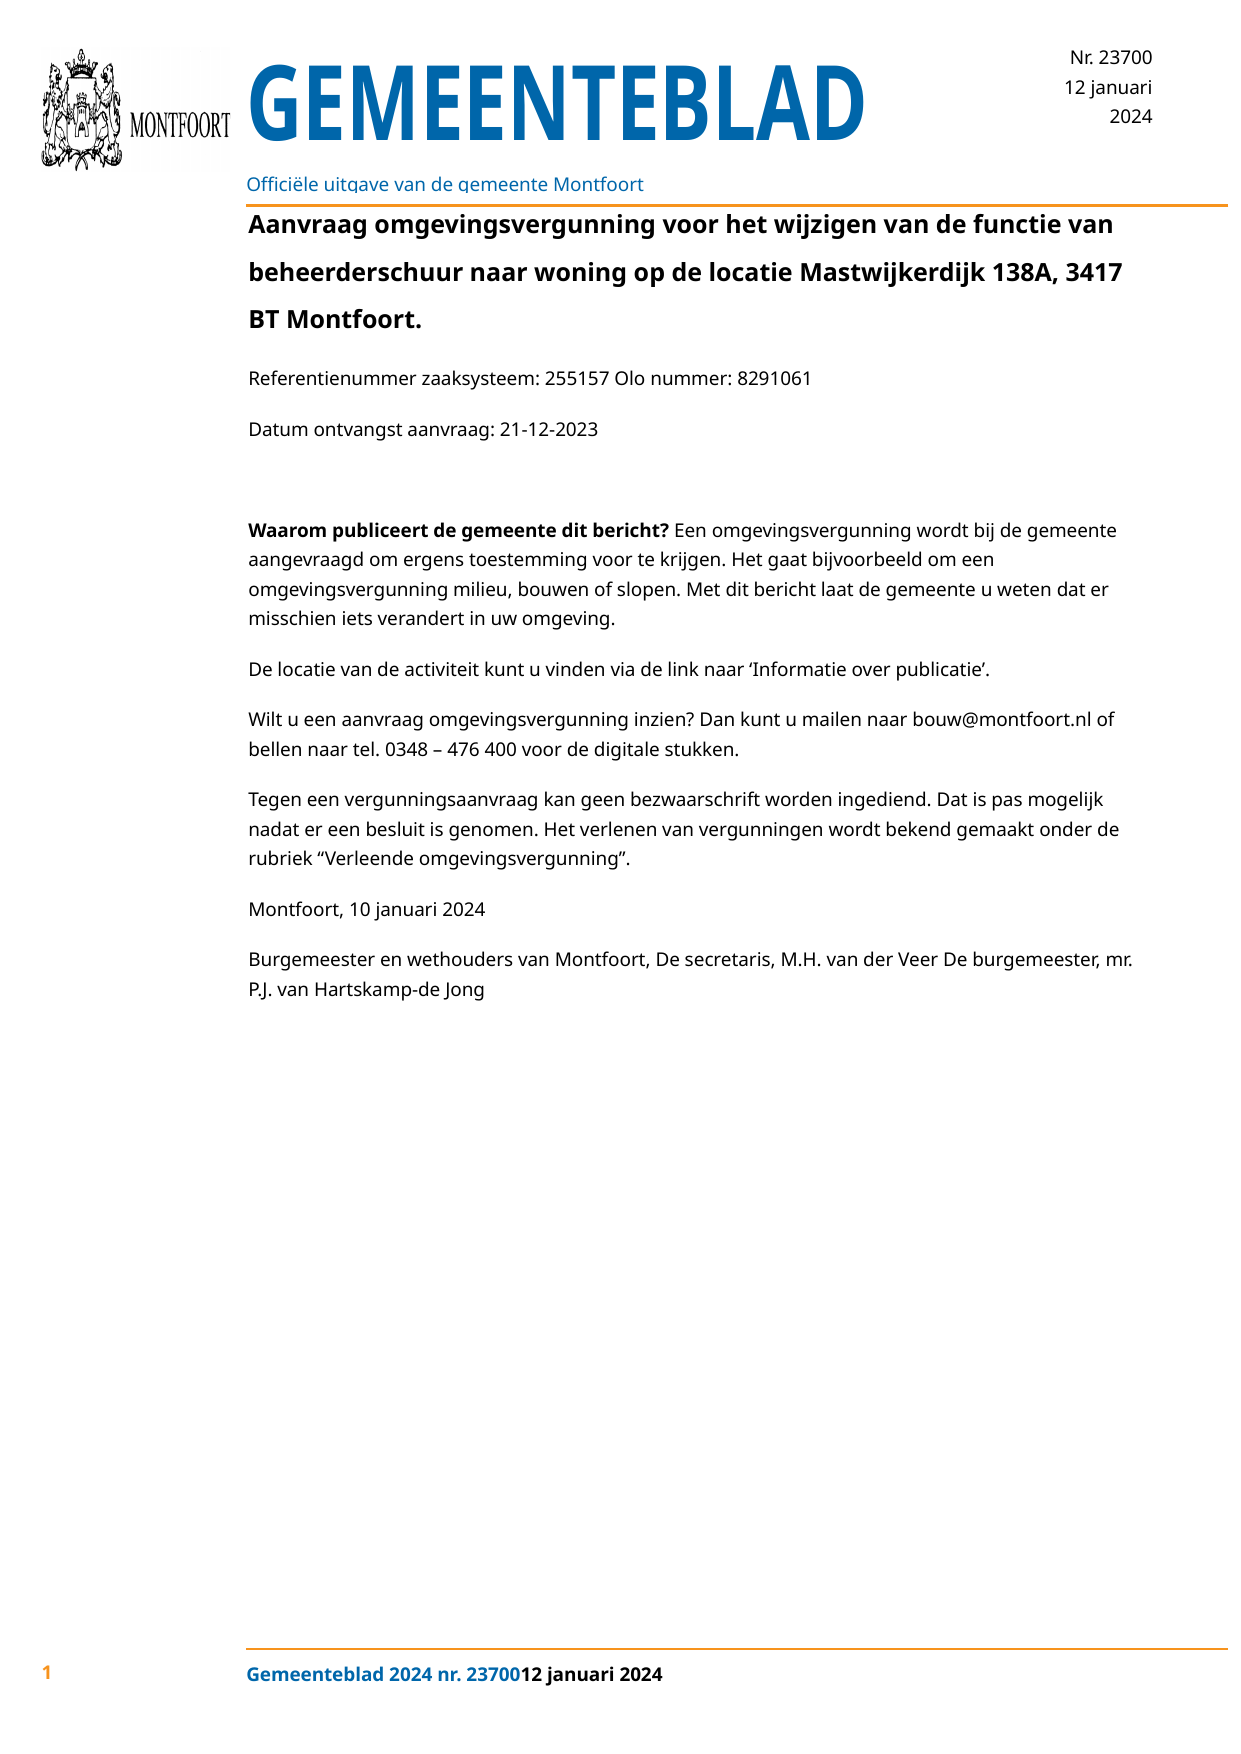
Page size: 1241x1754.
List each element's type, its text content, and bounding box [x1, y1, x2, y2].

text Aanvraag omgevingsvergunning voor het wijzigen van de functie van beheerderschuur naar woning op de locatie Mastwijkerdijk 138A, 3417 BT Montfoort. [248, 207, 1152, 336]
text Waarom publiceert de gemeente dit bericht? Een omgevingsvergunning wordt bij de gemeente aangevraagd om ergens toestemming voor te krijgen. Het gaat bijvoorbeeld om een omgevingsvergunning milieu, bouwen of slopen. Met dit bericht laat de gemeente u weten dat er misschien iets verandert in uw omgeving. [248, 517, 1152, 631]
text Montfoort, 10 januari 2024 [248, 896, 1152, 922]
text Datum ontvangst aanvraag: 21-12-2023 [248, 416, 1152, 442]
text Burgemeester en wethouders van Montfoort, De secretaris, M.H. van der Veer De burgemeester, mr. P.J. van Hartskamp-de Jong [248, 946, 1152, 1002]
text Tegen een vergunningsaanvraag kan geen bezwaarschrift worden ingediend. Dat is pas mogelijk nadat er een besluit is genomen. Het verlenen van vergunningen wordt bekend gemaakt onder de rubriek “Verleende omgevingsvergunning”. [248, 786, 1152, 871]
text De locatie van de activiteit kunt u vinden via de link naar ‘Informatie over publicatie’. [248, 656, 1152, 682]
text Referentienummer zaaksysteem: 255157 Olo nummer: 8291061 [248, 366, 1152, 391]
picture [41, 47, 231, 172]
text Wilt u een aanvraag omgevingsvergunning inzien? Dan kunt u mailen naar bouw@montfoort.nl of bellen naar tel. 0348 – 476 400 voor de digitale stukken. [248, 706, 1152, 762]
